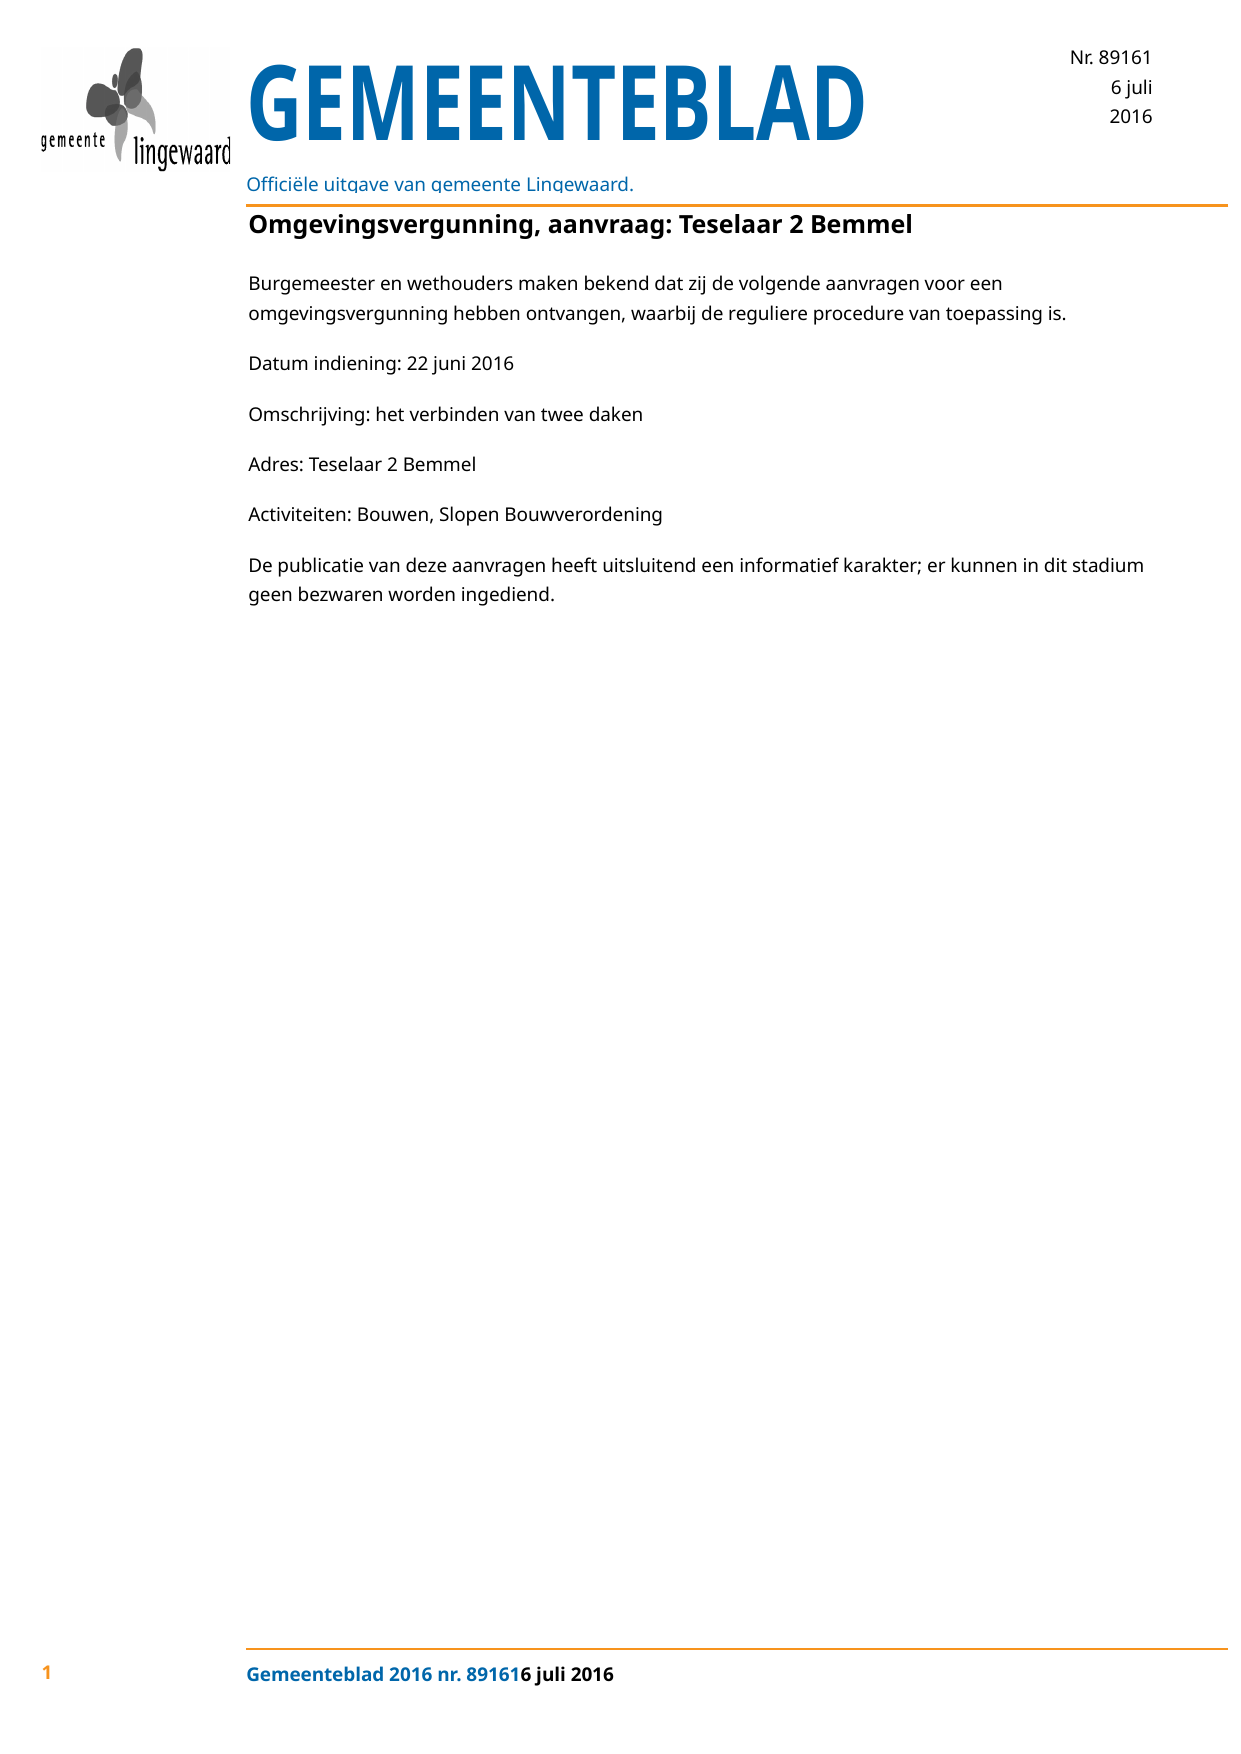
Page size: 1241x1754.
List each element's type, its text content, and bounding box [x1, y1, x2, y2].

picture [41, 47, 231, 172]
text De publicatie van deze aanvragen heeft uitsluitend een informatief karakter; er kunnen in dit stadium geen bezwaren worden ingediend. [248, 552, 1152, 607]
text Omgevingsvergunning, aanvraag: Teselaar 2 Bemmel [248, 207, 1152, 241]
text Omschrijving: het verbinden van twee daken [248, 401, 1152, 426]
text Activiteiten: Bouwen, Slopen Bouwverordening [248, 502, 1152, 527]
text Burgemeester en wethouders maken bekend dat zij de volgende aanvragen voor een omgevingsvergunning hebben ontvangen, waarbij de reguliere procedure van toepassing is. [248, 270, 1152, 326]
text Datum indiening: 22 juni 2016 [248, 350, 1152, 376]
text Adres: Teselaar 2 Bemmel [248, 451, 1152, 477]
